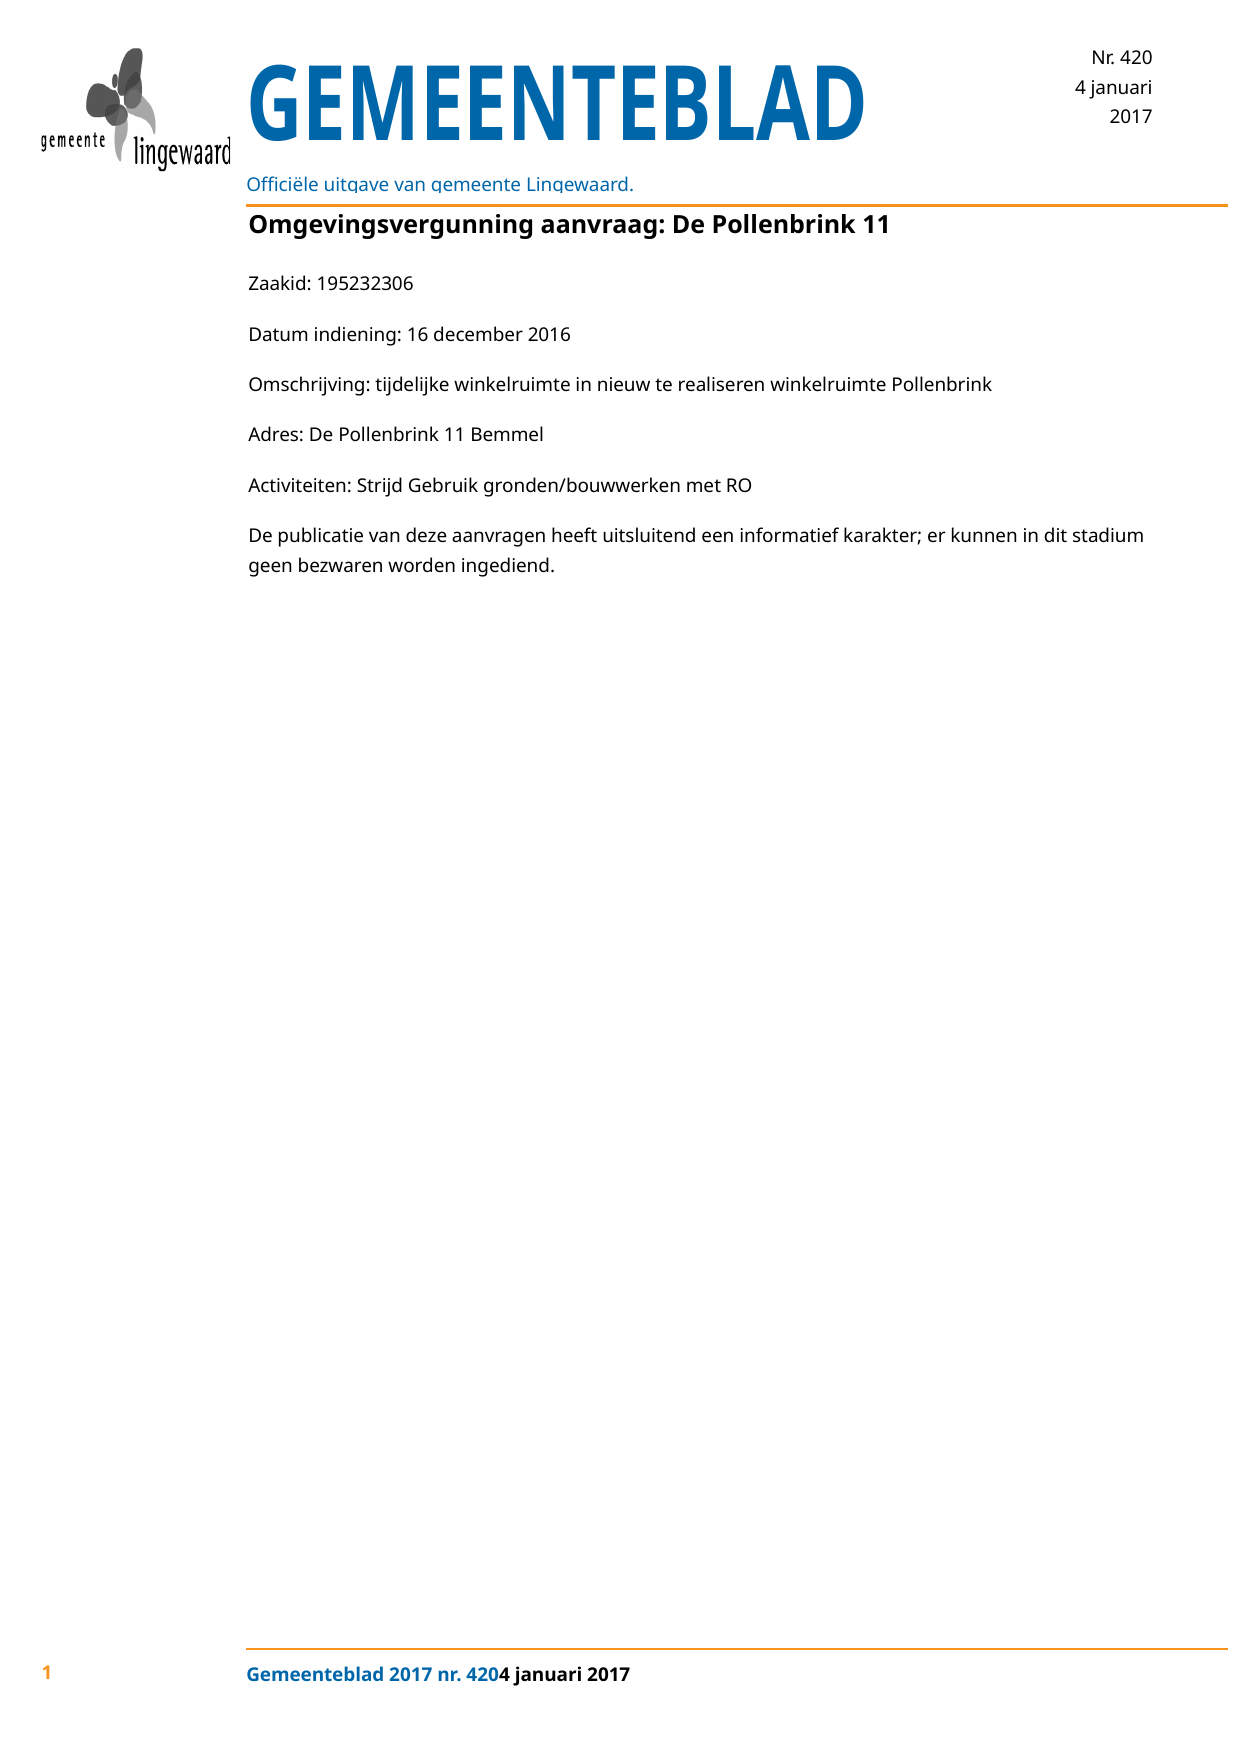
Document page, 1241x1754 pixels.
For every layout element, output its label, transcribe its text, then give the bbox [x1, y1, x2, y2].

text Omgevingsvergunning aanvraag: De Pollenbrink 11 [248, 207, 1152, 241]
picture [41, 47, 231, 172]
text Adres: De Pollenbrink 11 Bemmel [248, 422, 1152, 447]
text Zaakid: 195232306 [248, 270, 1152, 296]
text De publicatie van deze aanvragen heeft uitsluitend een informatief karakter; er kunnen in dit stadium geen bezwaren worden ingediend. [248, 522, 1152, 578]
text Activiteiten: Strijd Gebruik gronden/bouwwerken met RO [248, 472, 1152, 498]
text Datum indiening: 16 december 2016 [248, 321, 1152, 346]
text Omschrijving: tijdelijke winkelruimte in nieuw te realiseren winkelruimte Pollenbrink [248, 371, 1152, 397]
